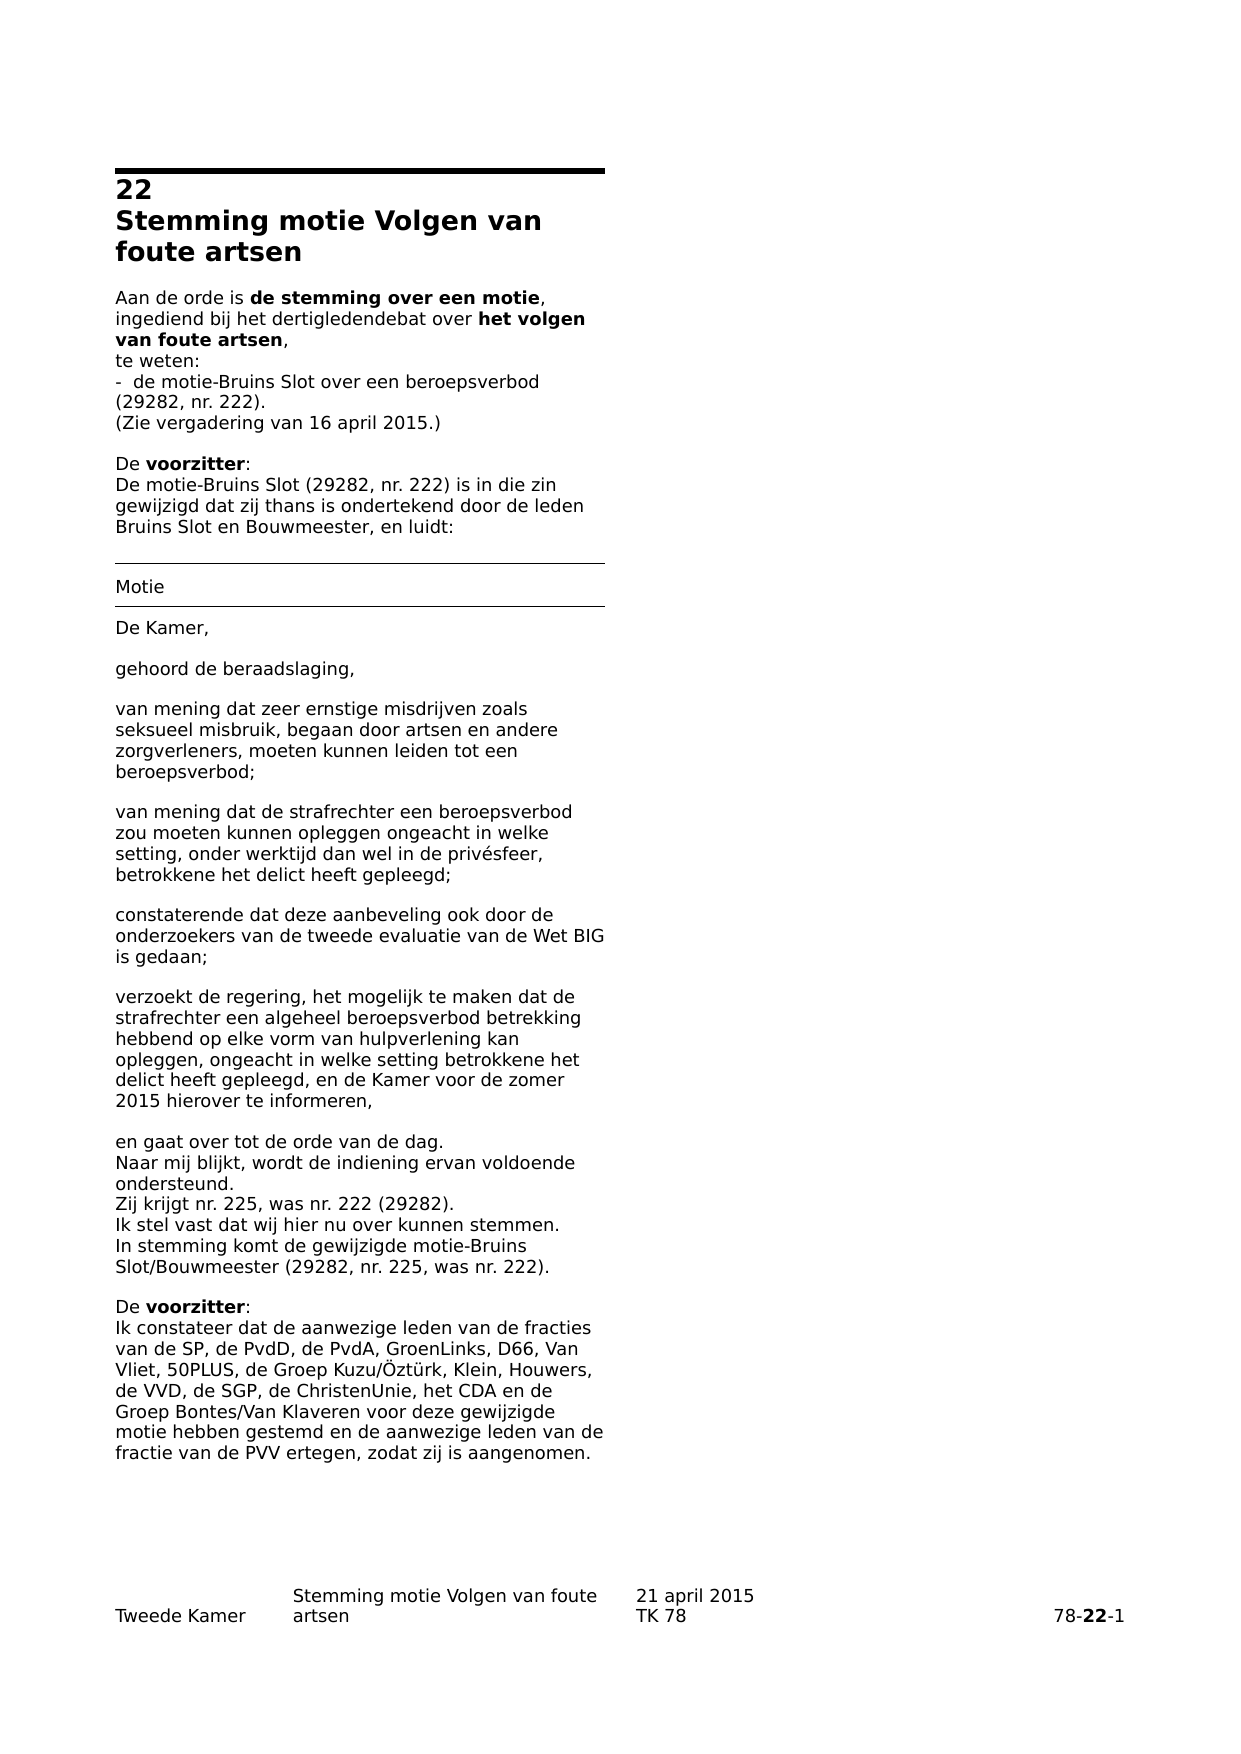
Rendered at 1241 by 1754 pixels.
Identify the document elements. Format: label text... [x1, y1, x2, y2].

text In stemming komt de gewijzigde motie-Bruins Slot/Bouwmeester (29282, nr. 225, was nr. 222). [115, 1236, 605, 1277]
text Ik constateer dat de aanwezige leden van de fracties van de SP, de PvdD, de PvdA, GroenLinks, D66, Van Vliet, 50PLUS, de Groep Kuzu/Öztürk, Klein, Houwers, de VVD, de SGP, de ChristenUnie, het CDA en de Groep Bontes/Van Klaveren voor deze gewijzigde motie hebben gestemd en de aanwezige leden van de fractie van de PVV ertegen, zodat zij is aangenomen. [115, 1318, 605, 1464]
text (Zie vergadering van 16 april 2015.) [115, 413, 605, 434]
text De motie-Bruins Slot (29282, nr. 222) is in die zin gewijzigd dat zij thans is ondertekend door de leden Bruins Slot en Bouwmeester, en luidt: [115, 475, 605, 537]
text Motie [115, 577, 605, 598]
text De Kamer, [115, 618, 605, 638]
text Zij krijgt nr. 225, was nr. 222 (29282). [115, 1194, 605, 1215]
list de motie-Bruins Slot over een beroepsverbod (29282, nr. 222). [115, 371, 605, 413]
text Naar mij blijkt, wordt de indiening ervan voldoende ondersteund. [115, 1152, 605, 1194]
text constaterende dat deze aanbeveling ook door de onderzoekers van de tweede evaluatie van de Wet BIG is gedaan; [115, 905, 605, 967]
text verzoekt de regering, het mogelijk te maken dat de strafrechter een algeheel beroepsverbod betrekking hebbend op elke vorm van hulpverlening kan opleggen, ongeacht in welke setting betrokkene het delict heeft gepleegd, en de Kamer voor de zomer 2015 hierover te informeren, [115, 987, 605, 1112]
text gehoord de beraadslaging, [115, 658, 605, 679]
text Aan de orde is de stemming over een motie, ingediend bij het dertigledendebat over het volgen van foute artsen, [115, 288, 605, 351]
text van mening dat zeer ernstige misdrijven zoals seksueel misbruik, begaan door artsen en andere zorgverleners, moeten kunnen leiden tot een beroepsverbod; [115, 699, 605, 782]
title 22 Stemming motie Volgen van foute artsen [115, 174, 605, 268]
text De voorzitter: [115, 454, 605, 475]
text De voorzitter: [115, 1297, 605, 1318]
text en gaat over tot de orde van de dag. [115, 1132, 605, 1152]
text van mening dat de strafrechter een beroepsverbod zou moeten kunnen opleggen ongeacht in welke setting, onder werktijd dan wel in de privésfeer, betrokkene het delict heeft gepleegd; [115, 802, 605, 885]
text Ik stel vast dat wij hier nu over kunnen stemmen. [115, 1215, 605, 1236]
text te weten: [115, 351, 605, 371]
